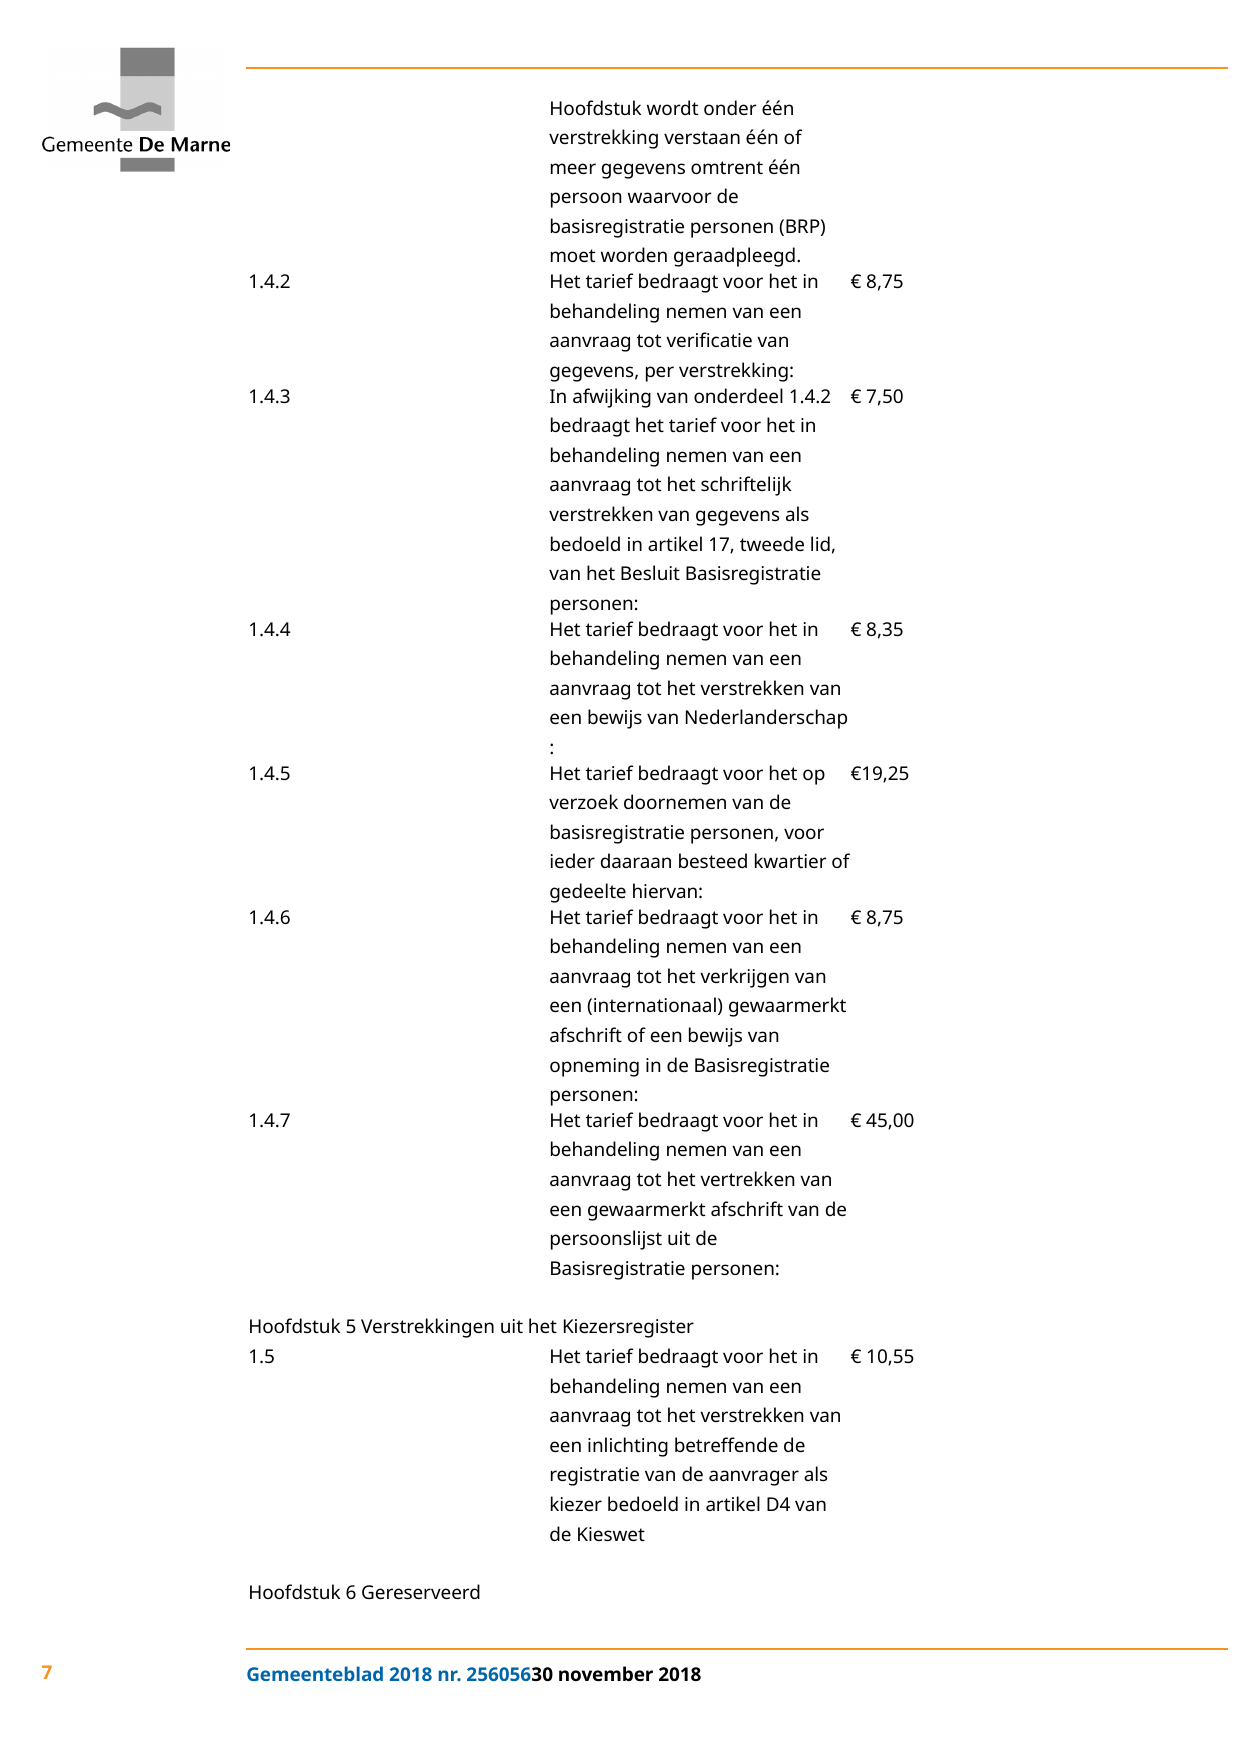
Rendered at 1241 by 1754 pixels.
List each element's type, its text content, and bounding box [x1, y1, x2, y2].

table_header € 10,55 [850, 1343, 1152, 1546]
table_cell 1.4.6 [248, 904, 549, 1107]
table_cell Het tarief bedraagt voor het in behandeling nemen van een aanvraag tot het vertrekken van een gewaarmerkt afschrift van de persoonslijst uit de Basisregistratie personen: [549, 1107, 850, 1281]
text Hoofdstuk 5 Verstrekkingen uit het Kiezersregister [248, 1313, 1152, 1339]
table_cell € 8,75 [850, 269, 1152, 383]
table_cell € 7,50 [850, 383, 1152, 616]
table_cell € 45,00 [850, 1107, 1152, 1281]
table_cell €19,25 [850, 760, 1152, 904]
picture [41, 47, 231, 172]
table_cell 1.4.2 [248, 269, 549, 383]
table_cell In afwijking van onderdeel 1.4.2 bedraagt het tarief voor het in behandeling nemen van een aanvraag tot het schriftelijk verstrekken van gegevens als bedoeld in artikel 17, tweede lid, van het Besluit Basisregistratie personen: [549, 383, 850, 616]
table_header Hoofdstuk wordt onder één verstrekking verstaan één of meer gegevens omtrent één persoon waarvoor de basisregistratie personen (BRP) moet worden geraadpleegd. [549, 95, 850, 268]
table_cell € 8,35 [850, 616, 1152, 760]
table_cell Het tarief bedraagt voor het op verzoek doornemen van de basisregistratie personen, voor ieder daaraan besteed kwartier of gedeelte hiervan: [549, 760, 850, 904]
table_cell Het tarief bedraagt voor het in behandeling nemen van een aanvraag tot het verstrekken van een bewijs van Nederlanderschap : [549, 616, 850, 760]
table_cell 1.4.4 [248, 616, 549, 760]
table_cell € 8,75 [850, 904, 1152, 1107]
table_cell 1.4.3 [248, 383, 549, 616]
table_header [850, 95, 1152, 268]
table_cell Het tarief bedraagt voor het in behandeling nemen van een aanvraag tot verificatie van gegevens, per verstrekking: [549, 269, 850, 383]
table_cell 1.4.5 [248, 760, 549, 904]
text Hoofdstuk 6 Gereserveerd [248, 1579, 1152, 1605]
table_cell Het tarief bedraagt voor het in behandeling nemen van een aanvraag tot het verkrijgen van een (internationaal) gewaarmerkt afschrift of een bewijs van opneming in de Basisregistratie personen: [549, 904, 850, 1107]
table_cell 1.4.7 [248, 1107, 549, 1281]
table_header Het tarief bedraagt voor het in behandeling nemen van een aanvraag tot het verstrekken van een inlichting betreffende de registratie van de aanvrager als kiezer bedoeld in artikel D4 van de Kieswet [549, 1343, 850, 1546]
table_header [248, 95, 549, 268]
table_header 1.5 [248, 1343, 549, 1546]
